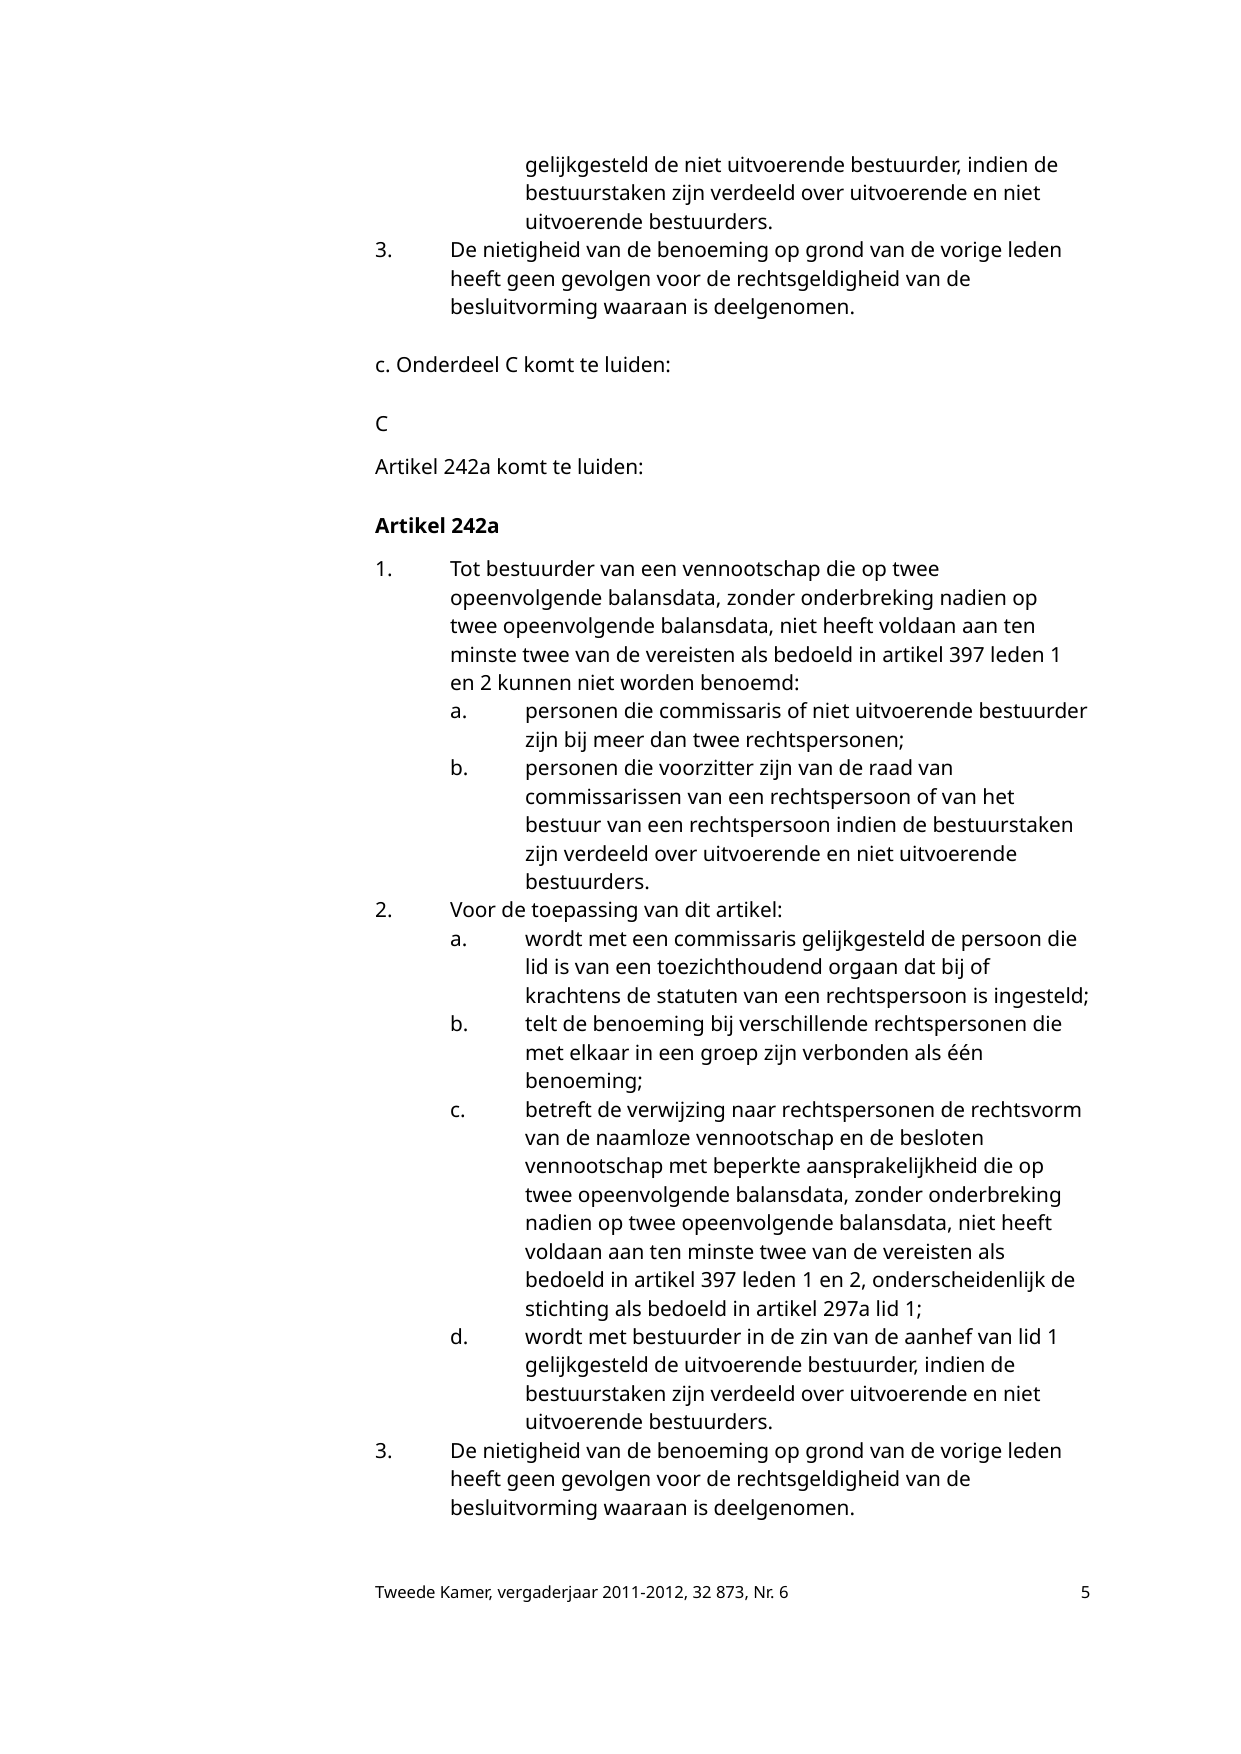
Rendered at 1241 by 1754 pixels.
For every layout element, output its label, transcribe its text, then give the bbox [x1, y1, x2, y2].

list personen die commissaris of niet uitvoerende bestuurder zijn bij meer dan twee rechtspersonen; [450, 697, 1090, 753]
text C [375, 409, 1090, 437]
text c. Onderdeel C komt te luiden: [375, 351, 1090, 379]
text Artikel 242a [375, 511, 1090, 539]
list De nietigheid van de benoeming op grond van de vorige leden heeft geen gevolgen voor de rechtsgeldigheid van de besluitvorming waaraan is deelgenomen. [375, 235, 1090, 321]
list gelijkgesteld de niet uitvoerende bestuurder, indien de bestuurstaken zijn verdeeld over uitvoerende en niet uitvoerende bestuurders. [450, 150, 1090, 235]
list wordt met een commissaris gelijkgesteld de persoon die lid is van een toezichthoudend orgaan dat bij of krachtens de statuten van een rechtspersoon is ingesteld; [450, 924, 1090, 1009]
list Voor de toepassing van dit artikel: [375, 896, 1090, 924]
text Artikel 242a komt te luiden: [375, 452, 1090, 481]
list Tot bestuurder van een vennootschap die op twee opeenvolgende balansdata, zonder onderbreking nadien op twee opeenvolgende balansdata, niet heeft voldaan aan ten minste twee van de vereisten als bedoeld in artikel 397 leden 1 en 2 kunnen niet worden benoemd: [375, 554, 1090, 697]
list telt de benoeming bij verschillende rechtspersonen die met elkaar in een groep zijn verbonden als één benoeming; [450, 1009, 1090, 1095]
list De nietigheid van de benoeming op grond van de vorige leden heeft geen gevolgen voor de rechtsgeldigheid van de besluitvorming waaraan is deelgenomen. [375, 1436, 1090, 1521]
list personen die voorzitter zijn van de raad van commissarissen van een rechtspersoon of van het bestuur van een rechtspersoon indien de bestuurstaken zijn verdeeld over uitvoerende en niet uitvoerende bestuurders. [450, 753, 1090, 896]
list betreft de verwijzing naar rechtspersonen de rechtsvorm van de naamloze vennootschap en de besloten vennootschap met beperkte aansprakelijkheid die op twee opeenvolgende balansdata, zonder onderbreking nadien op twee opeenvolgende balansdata, niet heeft voldaan aan ten minste twee van de vereisten als bedoeld in artikel 397 leden 1 en 2, onderscheidenlijk de stichting als bedoeld in artikel 297a lid 1; [450, 1095, 1090, 1322]
list wordt met bestuurder in de zin van de aanhef van lid 1 gelijkgesteld de uitvoerende bestuurder, indien de bestuurstaken zijn verdeeld over uitvoerende en niet uitvoerende bestuurders. [450, 1322, 1090, 1436]
